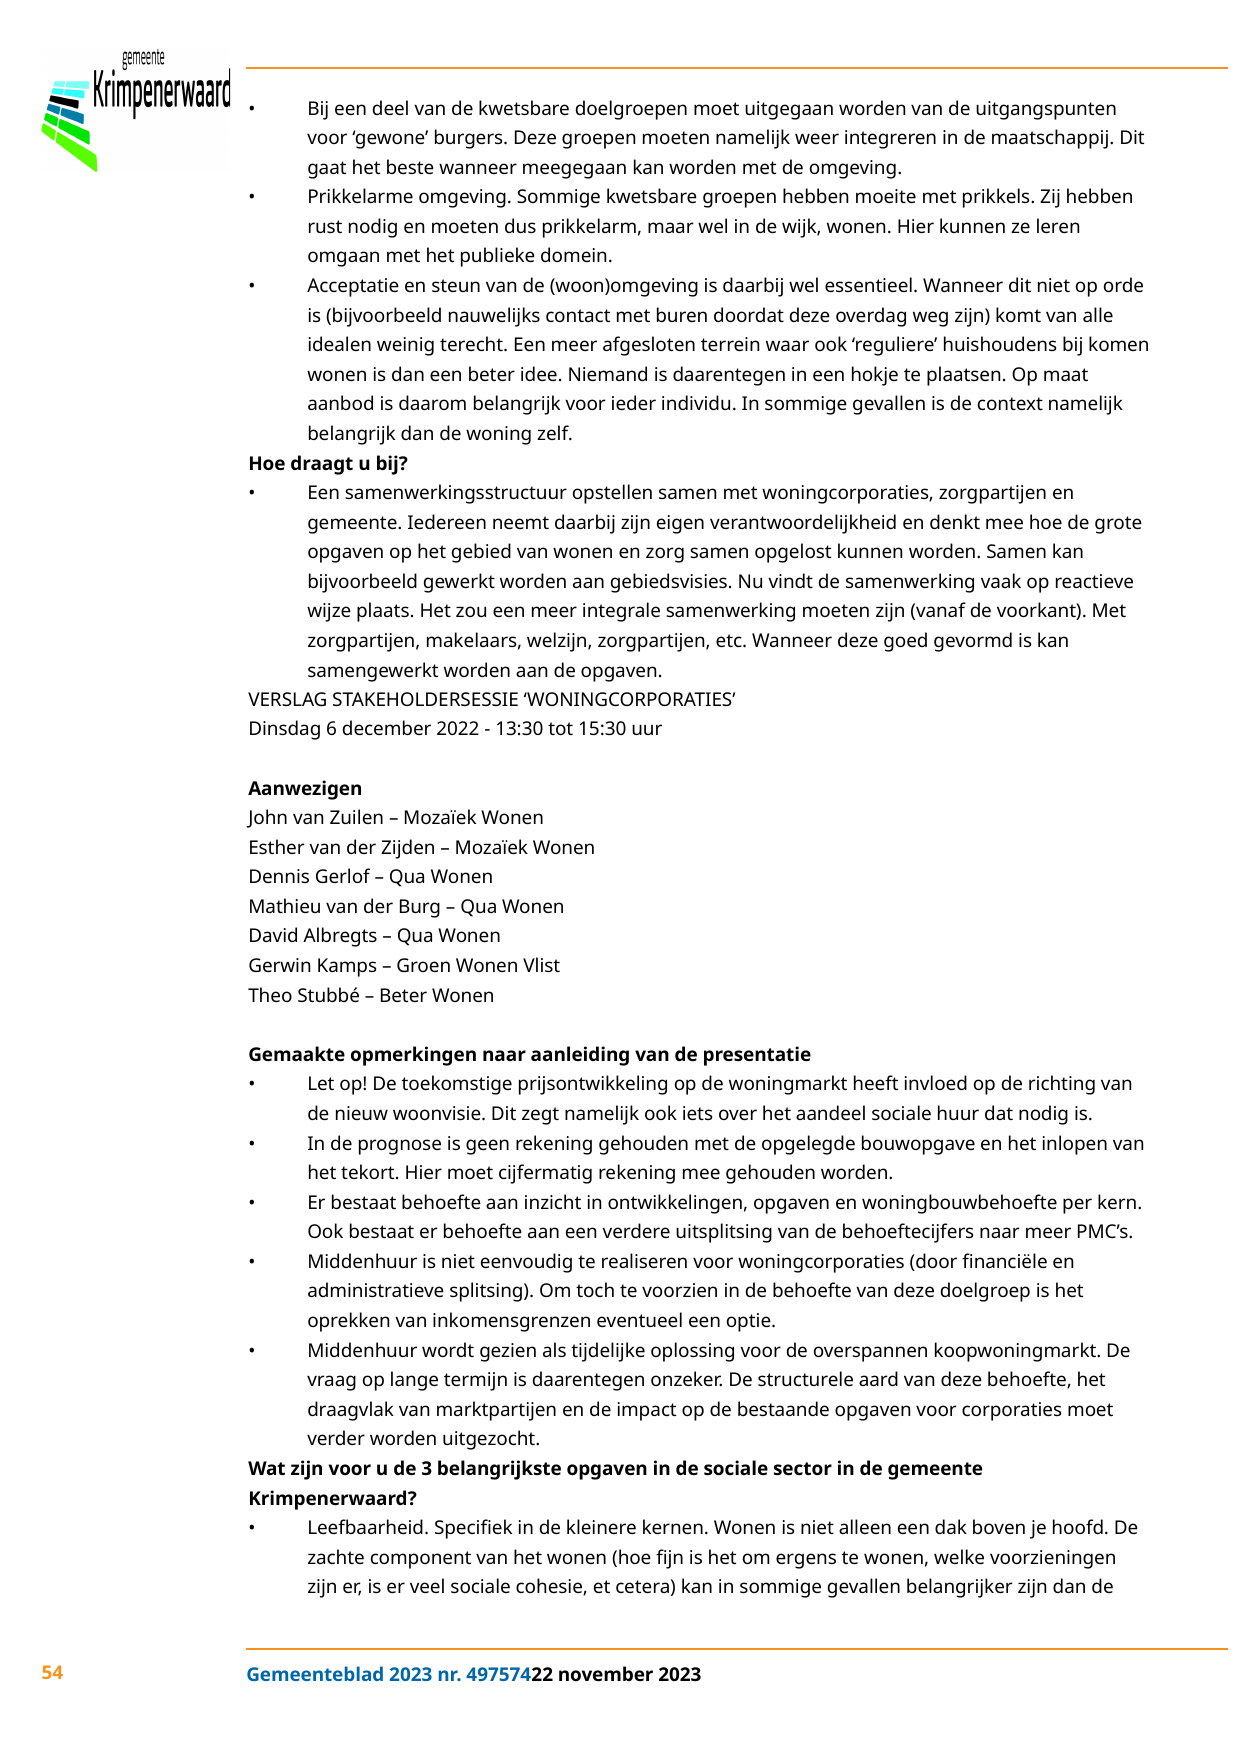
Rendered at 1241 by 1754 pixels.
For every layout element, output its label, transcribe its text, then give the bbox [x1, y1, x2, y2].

text Hoe draagt u bij? [248, 450, 1152, 476]
text Gemaakte opmerkingen naar aanleiding van de presentatie [248, 1041, 1152, 1067]
text Esther van der Zijden – Mozaïek Wonen [248, 834, 1152, 859]
text Dennis Gerlof – Qua Wonen [248, 863, 1152, 889]
list Er bestaat behoefte aan inzicht in ontwikkelingen, opgaven en woningbouwbehoefte per kern. Ook bestaat er behoefte aan een verdere uitsplitsing van de behoeftecijfers naar meer PMC’s. [248, 1189, 1152, 1244]
list Middenhuur wordt gezien als tijdelijke oplossing voor de overspannen koopwoningmarkt. De vraag op lange termijn is daarentegen onzeker. De structurele aard van deze behoefte, het draagvlak van marktpartijen en de impact op de bestaande opgaven voor corporaties moet verder worden uitgezocht. [248, 1337, 1152, 1451]
text David Albregts – Qua Wonen [248, 923, 1152, 948]
picture [41, 47, 231, 172]
table_header VERSLAG STAKEHOLDERSESSIE ‘WONINGCORPORATIES’ [248, 687, 1152, 712]
list Prikkelarme omgeving. Sommige kwetsbare groepen hebben moeite met prikkels. Zij hebben rust nodig en moeten dus prikkelarm, maar wel in de wijk, wonen. Hier kunnen ze leren omgaan met het publieke domein. [248, 183, 1152, 268]
list Acceptatie en steun van de (woon)omgeving is daarbij wel essentieel. Wanneer dit niet op orde is (bijvoorbeeld nauwelijks contact met buren doordat deze overdag weg zijn) komt van alle idealen weinig terecht. Een meer afgesloten terrein waar ook ‘reguliere’ huishoudens bij komen wonen is dan een beter idee. Niemand is daarentegen in een hokje te plaatsen. Op maat aanbod is daarom belangrijk voor ieder individu. In sommige gevallen is de context namelijk belangrijk dan de woning zelf. [248, 272, 1152, 446]
list Een samenwerkingsstructuur opstellen samen met woningcorporaties, zorgpartijen en gemeente. Iedereen neemt daarbij zijn eigen verantwoordelijkheid en denkt mee hoe de grote opgaven op het gebied van wonen en zorg samen opgelost kunnen worden. Samen kan bijvoorbeeld gewerkt worden aan gebiedsvisies. Nu vindt de samenwerking vaak op reactieve wijze plaats. Het zou een meer integrale samenwerking moeten zijn (vanaf de voorkant). Met zorgpartijen, makelaars, welzijn, zorgpartijen, etc. Wanneer deze goed gevormd is kan samengewerkt worden aan de opgaven. [248, 479, 1152, 683]
list Bij een deel van de kwetsbare doelgroepen moet uitgegaan worden van de uitgangspunten voor ‘gewone’ burgers. Deze groepen moeten namelijk weer integreren in de maatschappij. Dit gaat het beste wanneer meegegaan kan worden met de omgeving. [248, 95, 1152, 180]
text Mathieu van der Burg – Qua Wonen [248, 893, 1152, 919]
text Dinsdag 6 december 2022 - 13:30 tot 15:30 uur [248, 716, 1152, 741]
text John van Zuilen – Mozaïek Wonen [248, 804, 1152, 830]
text Theo Stubbé – Beter Wonen [248, 982, 1152, 1007]
text Gerwin Kamps – Groen Wonen Vlist [248, 952, 1152, 978]
list Let op! De toekomstige prijsontwikkeling op de woningmarkt heeft invloed op de richting van de nieuw woonvisie. Dit zegt namelijk ook iets over het aandeel sociale huur dat nodig is. [248, 1071, 1152, 1126]
list Leefbaarheid. Specifiek in de kleinere kernen. Wonen is niet alleen een dak boven je hoofd. De zachte component van het wonen (hoe fijn is het om ergens te wonen, welke voorzieningen zijn er, is er veel sociale cohesie, et cetera) kan in sommige gevallen belangrijker zijn dan de [248, 1514, 1152, 1599]
list Middenhuur is niet eenvoudig te realiseren voor woningcorporaties (door financiële en administratieve splitsing). Om toch te voorzien in de behoefte van deze doelgroep is het oprekken van inkomensgrenzen eventueel een optie. [248, 1248, 1152, 1333]
text Aanwezigen [248, 775, 1152, 800]
list In de prognose is geen rekening gehouden met de opgelegde bouwopgave en het inlopen van het tekort. Hier moet cijfermatig rekening mee gehouden worden. [248, 1130, 1152, 1185]
text Wat zijn voor u de 3 belangrijkste opgaven in de sociale sector in de gemeente Krimpenerwaard? [248, 1455, 1152, 1510]
